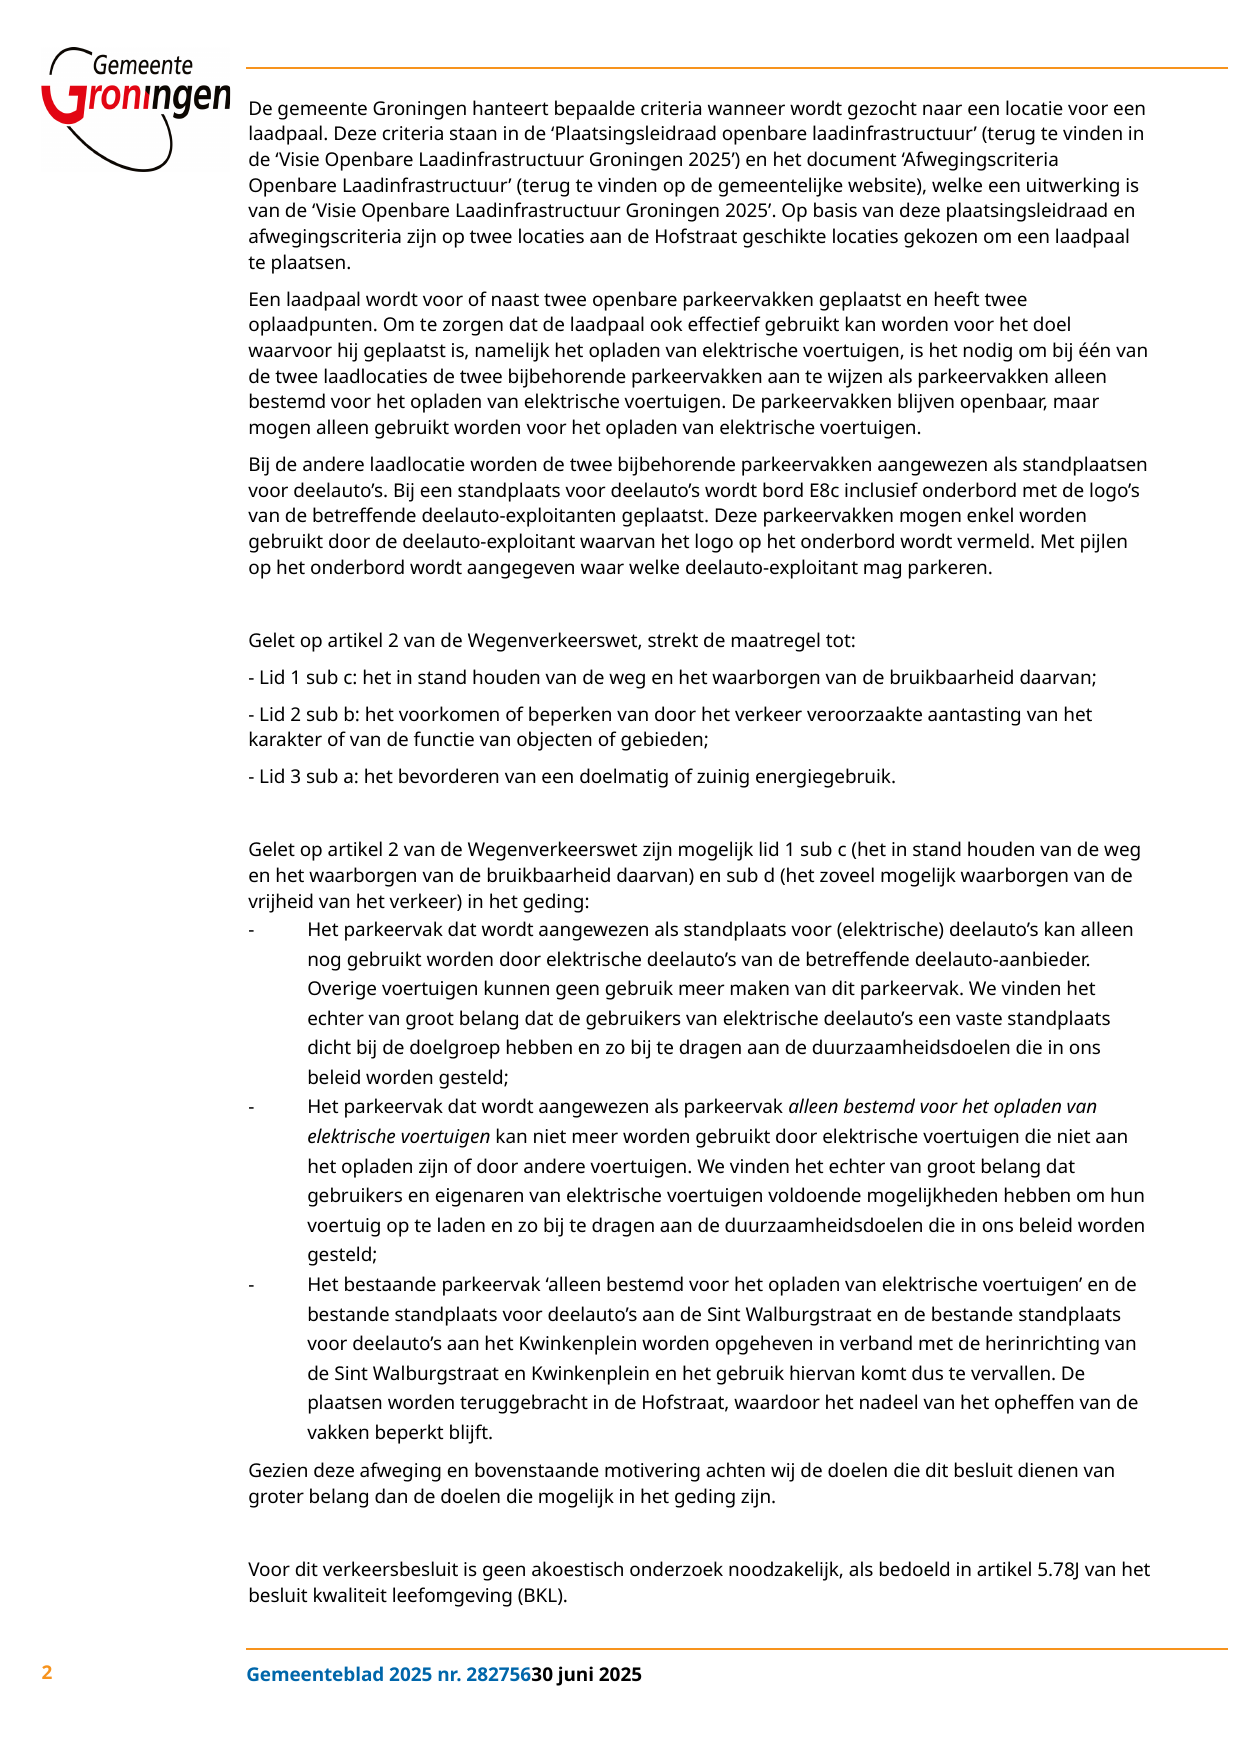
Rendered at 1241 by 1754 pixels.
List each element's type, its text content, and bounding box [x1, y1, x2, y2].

text - Lid 1 sub c: het in stand houden van de weg en het waarborgen van de bruikbaarheid daarvan; [248, 664, 1152, 690]
text Bij de andere laadlocatie worden de twee bijbehorende parkeervakken aangewezen als standplaatsen voor deelauto’s. Bij een standplaats voor deelauto’s wordt bord E8c inclusief onderbord met de logo’s van de betreffende deelauto-exploitanten geplaatst. Deze parkeervakken mogen enkel worden gebruikt door de deelauto-exploitant waarvan het logo op het onderbord wordt vermeld. Met pijlen op het onderbord wordt aangegeven waar welke deelauto-exploitant mag parkeren. [248, 451, 1152, 580]
text Gelet op artikel 2 van de Wegenverkeerswet zijn mogelijk lid 1 sub c (het in stand houden van de weg en het waarborgen van de bruikbaarheid daarvan) en sub d (het zoveel mogelijk waarborgen van de vrijheid van het verkeer) in het geding: [248, 836, 1152, 914]
list Het parkeervak dat wordt aangewezen als standplaats voor (elektrische) deelauto’s kan alleen nog gebruikt worden door elektrische deelauto’s van de betreffende deelauto-aanbieder. Overige voertuigen kunnen geen gebruik meer maken van dit parkeervak. We vinden het echter van groot belang dat de gebruikers van elektrische deelauto’s een vaste standplaats dicht bij de doelgroep hebben en zo bij te dragen aan de duurzaamheidsdoelen die in ons beleid worden gesteld; [248, 916, 1152, 1090]
text De gemeente Groningen hanteert bepaalde criteria wanneer wordt gezocht naar een locatie voor een laadpaal. Deze criteria staan in de ‘Plaatsingsleidraad openbare laadinfrastructuur’ (terug te vinden in de ‘Visie Openbare Laadinfrastructuur Groningen 2025’) en het document ‘Afwegingscriteria Openbare Laadinfrastructuur’ (terug te vinden op de gemeentelijke website), welke een uitwerking is van de ‘Visie Openbare Laadinfrastructuur Groningen 2025’. Op basis van deze plaatsingsleidraad en afwegingscriteria zijn op twee locaties aan de Hofstraat geschikte locaties gekozen om een laadpaal te plaatsen. [248, 95, 1152, 275]
text Een laadpaal wordt voor of naast twee openbare parkeervakken geplaatst en heeft twee oplaadpunten. Om te zorgen dat de laadpaal ook effectief gebruikt kan worden voor het doel waarvoor hij geplaatst is, namelijk het opladen van elektrische voertuigen, is het nodig om bij één van de twee laadlocaties de twee bijbehorende parkeervakken aan te wijzen als parkeervakken alleen bestemd voor het opladen van elektrische voertuigen. De parkeervakken blijven openbaar, maar mogen alleen gebruikt worden voor het opladen van elektrische voertuigen. [248, 286, 1152, 440]
picture [41, 47, 231, 172]
text Gezien deze afweging en bovenstaande motivering achten wij de doelen die dit besluit dienen van groter belang dan de doelen die mogelijk in het geding zijn. [248, 1457, 1152, 1508]
text - Lid 2 sub b: het voorkomen of beperken van door het verkeer veroorzaakte aantasting van het karakter of van de functie van objecten of gebieden; [248, 701, 1152, 752]
text - Lid 3 sub a: het bevorderen van een doelmatig of zuinig energiegebruik. [248, 763, 1152, 789]
list Het bestaande parkeervak ‘alleen bestemd voor het opladen van elektrische voertuigen’ en de bestande standplaats voor deelauto’s aan de Sint Walburgstraat en de bestande standplaats voor deelauto’s aan het Kwinkenplein worden opgeheven in verband met de herinrichting van de Sint Walburgstraat en Kwinkenplein en het gebruik hiervan komt dus te vervallen. De plaatsen worden teruggebracht in de Hofstraat, waardoor het nadeel van het opheffen van de vakken beperkt blijft. [248, 1271, 1152, 1445]
list Het parkeervak dat wordt aangewezen als parkeervak alleen bestemd voor het opladen van elektrische voertuigen kan niet meer worden gebruikt door elektrische voertuigen die niet aan het opladen zijn of door andere voertuigen. We vinden het echter van groot belang dat gebruikers en eigenaren van elektrische voertuigen voldoende mogelijkheden hebben om hun voertuig op te laden en zo bij te dragen aan de duurzaamheidsdoelen die in ons beleid worden gesteld; [248, 1094, 1152, 1267]
text Voor dit verkeersbesluit is geen akoestisch onderzoek noodzakelijk, als bedoeld in artikel 5.78J van het besluit kwaliteit leefomgeving (BKL). [248, 1556, 1152, 1608]
text Gelet op artikel 2 van de Wegenverkeerswet, strekt de maatregel tot: [248, 627, 1152, 653]
